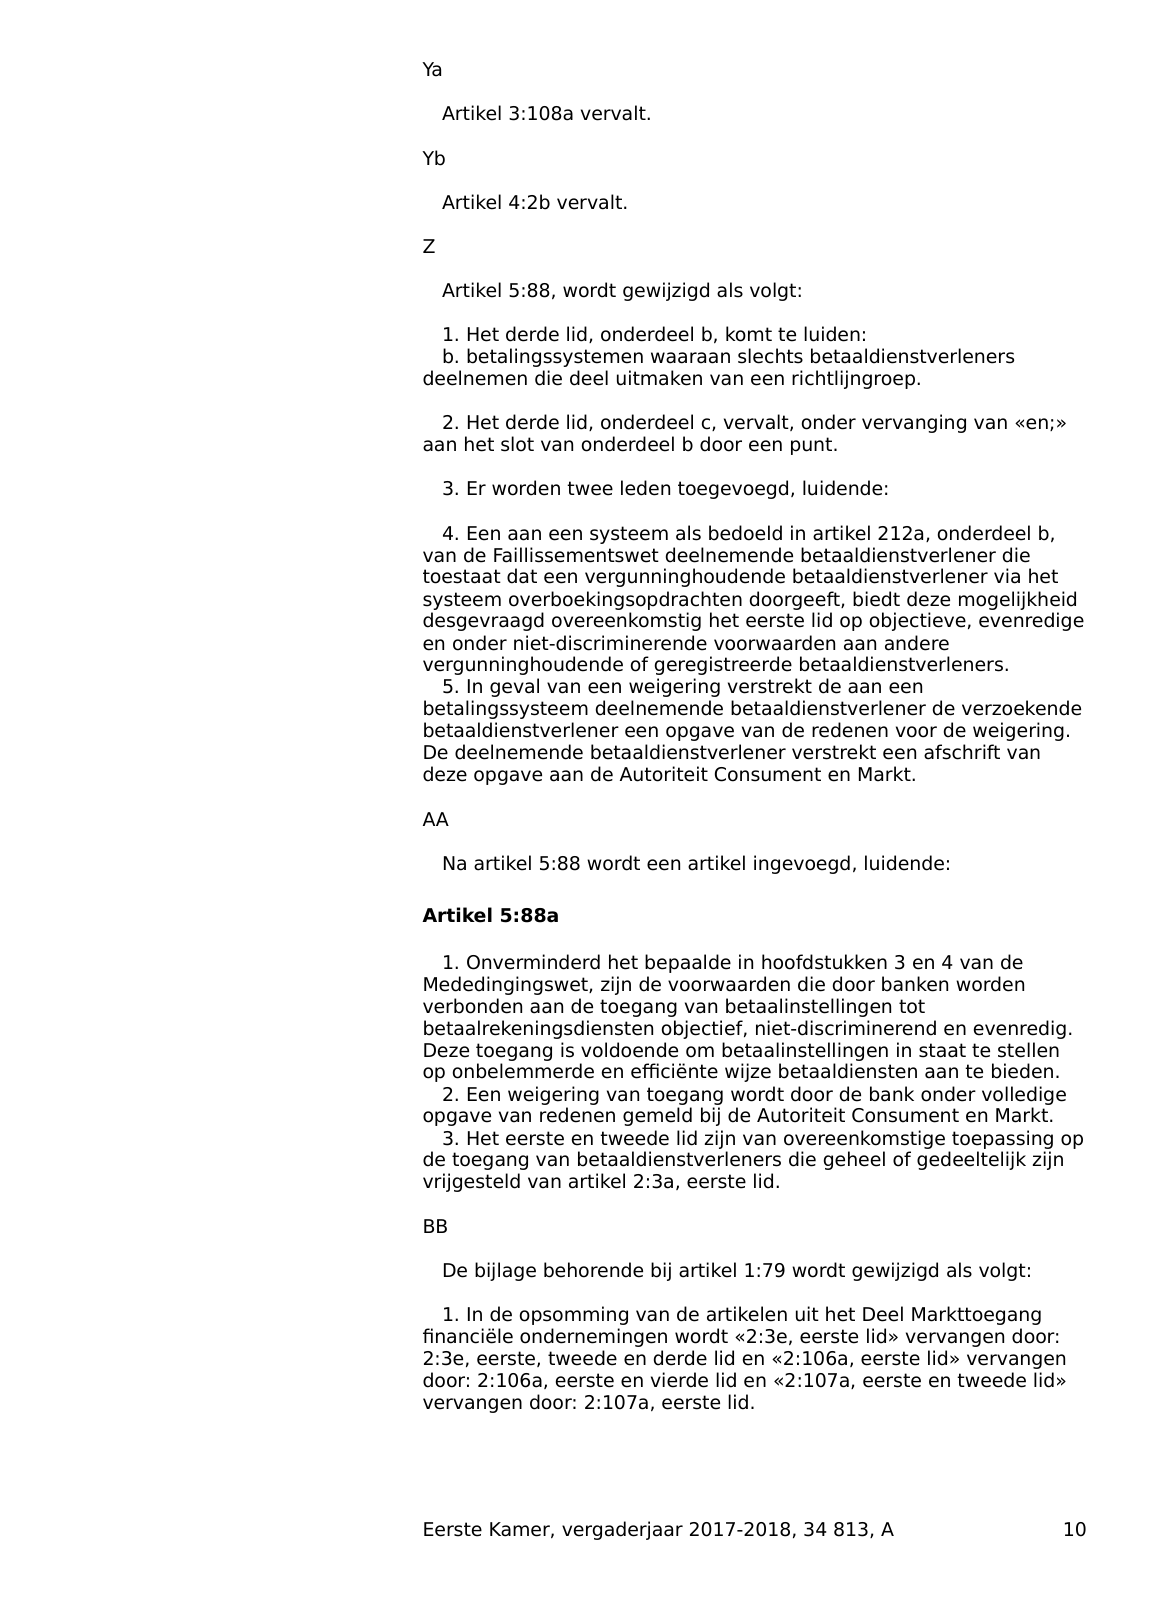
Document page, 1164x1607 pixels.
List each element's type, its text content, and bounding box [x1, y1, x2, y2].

text b. betalingssystemen waaraan slechts betaaldienstverleners deelnemen die deel uitmaken van een richtlijngroep. [422, 346, 1087, 390]
text 1. Onverminderd het bepaalde in hoofdstukken 3 en 4 van de Mededingingswet, zijn de voorwaarden die door banken worden verbonden aan de toegang van betaalinstellingen tot betaalrekeningsdiensten objectief, niet-discriminerend en evenredig. Deze toegang is voldoende om betaalinstellingen in staat te stellen op onbelemmerde en efficiënte wijze betaaldiensten aan te bieden. [422, 952, 1087, 1083]
text De bijlage behorende bij artikel 1:79 wordt gewijzigd als volgt: [422, 1260, 1087, 1282]
text 3. Het eerste en tweede lid zijn van overeenkomstige toepassing op de toegang van betaaldienstverleners die geheel of gedeeltelijk zijn vrijgesteld van artikel 2:3a, eerste lid. [422, 1127, 1087, 1193]
text Yb [422, 147, 1087, 169]
text Artikel 5:88, wordt gewijzigd als volgt: [422, 280, 1087, 302]
text Z [422, 236, 1087, 258]
text 3. Er worden twee leden toegevoegd, luidende: [422, 478, 1087, 500]
text 2. Het derde lid, onderdeel c, vervalt, onder vervanging van «en;» aan het slot van onderdeel b door een punt. [422, 412, 1087, 456]
text AA [422, 808, 1087, 830]
text Artikel 4:2b vervalt. [422, 192, 1087, 213]
text 2. Een weigering van toegang wordt door de bank onder volledige opgave van redenen gemeld bij de Autoriteit Consument en Markt. [422, 1083, 1087, 1127]
text Na artikel 5:88 wordt een artikel ingevoegd, luidende: [422, 853, 1087, 874]
text 1. In de opsomming van de artikelen uit het Deel Markttoegang financiële ondernemingen wordt «2:3e, eerste lid» vervangen door: 2:3e, eerste, tweede en derde lid en «2:106a, eerste lid» vervangen door: 2:106a, eerste en vierde lid en «2:107a, eerste en tweede lid» vervangen door: 2:107a, eerste lid. [422, 1304, 1087, 1414]
text Ya [422, 59, 1087, 81]
subtitle Artikel 5:88a [422, 904, 1087, 927]
text Artikel 3:108a vervalt. [422, 103, 1087, 125]
text 1. Het derde lid, onderdeel b, komt te luiden: [422, 324, 1087, 346]
text BB [422, 1216, 1087, 1237]
text 5. In geval van een weigering verstrekt de aan een betalingssysteem deelnemende betaaldienstverlener de verzoekende betaaldienstverlener een opgave van de redenen voor de weigering. De deelnemende betaaldienstverlener verstrekt een afschrift van deze opgave aan de Autoriteit Consument en Markt. [422, 676, 1087, 786]
text 4. Een aan een systeem als bedoeld in artikel 212a, onderdeel b, van de Faillissementswet deelnemende betaaldienstverlener die toestaat dat een vergunninghoudende betaaldienstverlener via het systeem overboekingsopdrachten doorgeeft, biedt deze mogelijkheid desgevraagd overeenkomstig het eerste lid op objectieve, evenredige en onder niet-discriminerende voorwaarden aan andere vergunninghoudende of geregistreerde betaaldienstverleners. [422, 522, 1087, 676]
